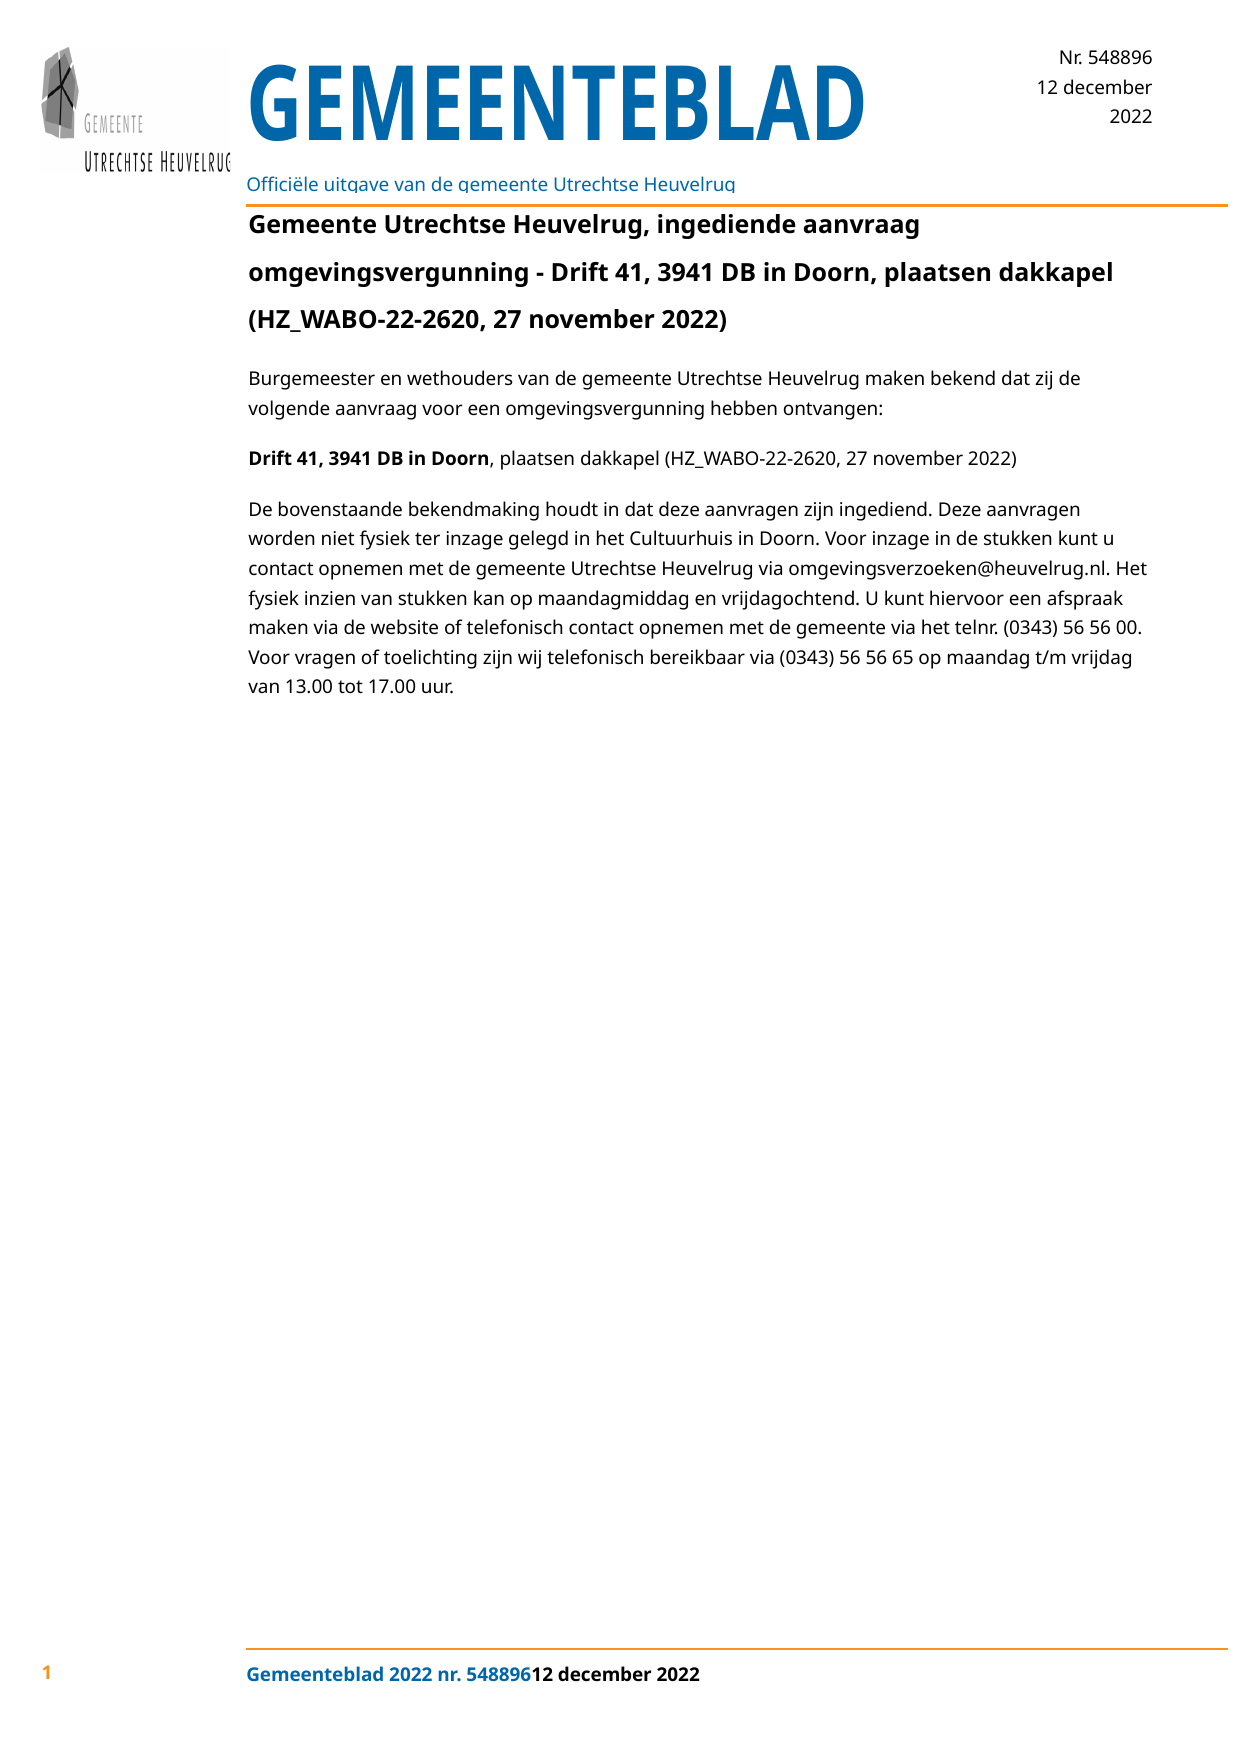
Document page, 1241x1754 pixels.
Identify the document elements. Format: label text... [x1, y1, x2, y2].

text De bovenstaande bekendmaking houdt in dat deze aanvragen zijn ingediend. Deze aanvragen worden niet fysiek ter inzage gelegd in het Cultuurhuis in Doorn. Voor inzage in de stukken kunt u contact opnemen met de gemeente Utrechtse Heuvelrug via omgevingsverzoeken@heuvelrug.nl. Het fysiek inzien van stukken kan op maandagmiddag en vrijdagochtend. U kunt hiervoor een afspraak maken via de website of telefonisch contact opnemen met de gemeente via het telnr. (0343) 56 56 00. Voor vragen of toelichting zijn wij telefonisch bereikbaar via (0343) 56 56 65 op maandag t/m vrijdag van 13.00 tot 17.00 uur. [248, 496, 1152, 699]
text Gemeente Utrechtse Heuvelrug, ingediende aanvraag omgevingsvergunning - Drift 41, 3941 DB in Doorn, plaatsen dakkapel (HZ_WABO-22-2620, 27 november 2022) [248, 207, 1152, 336]
text Drift 41, 3941 DB in Doorn, plaatsen dakkapel (HZ_WABO-22-2620, 27 november 2022) [248, 446, 1152, 471]
text Burgemeester en wethouders van de gemeente Utrechtse Heuvelrug maken bekend dat zij de volgende aanvraag voor een omgevingsvergunning hebben ontvangen: [248, 366, 1152, 421]
picture [41, 47, 231, 172]
